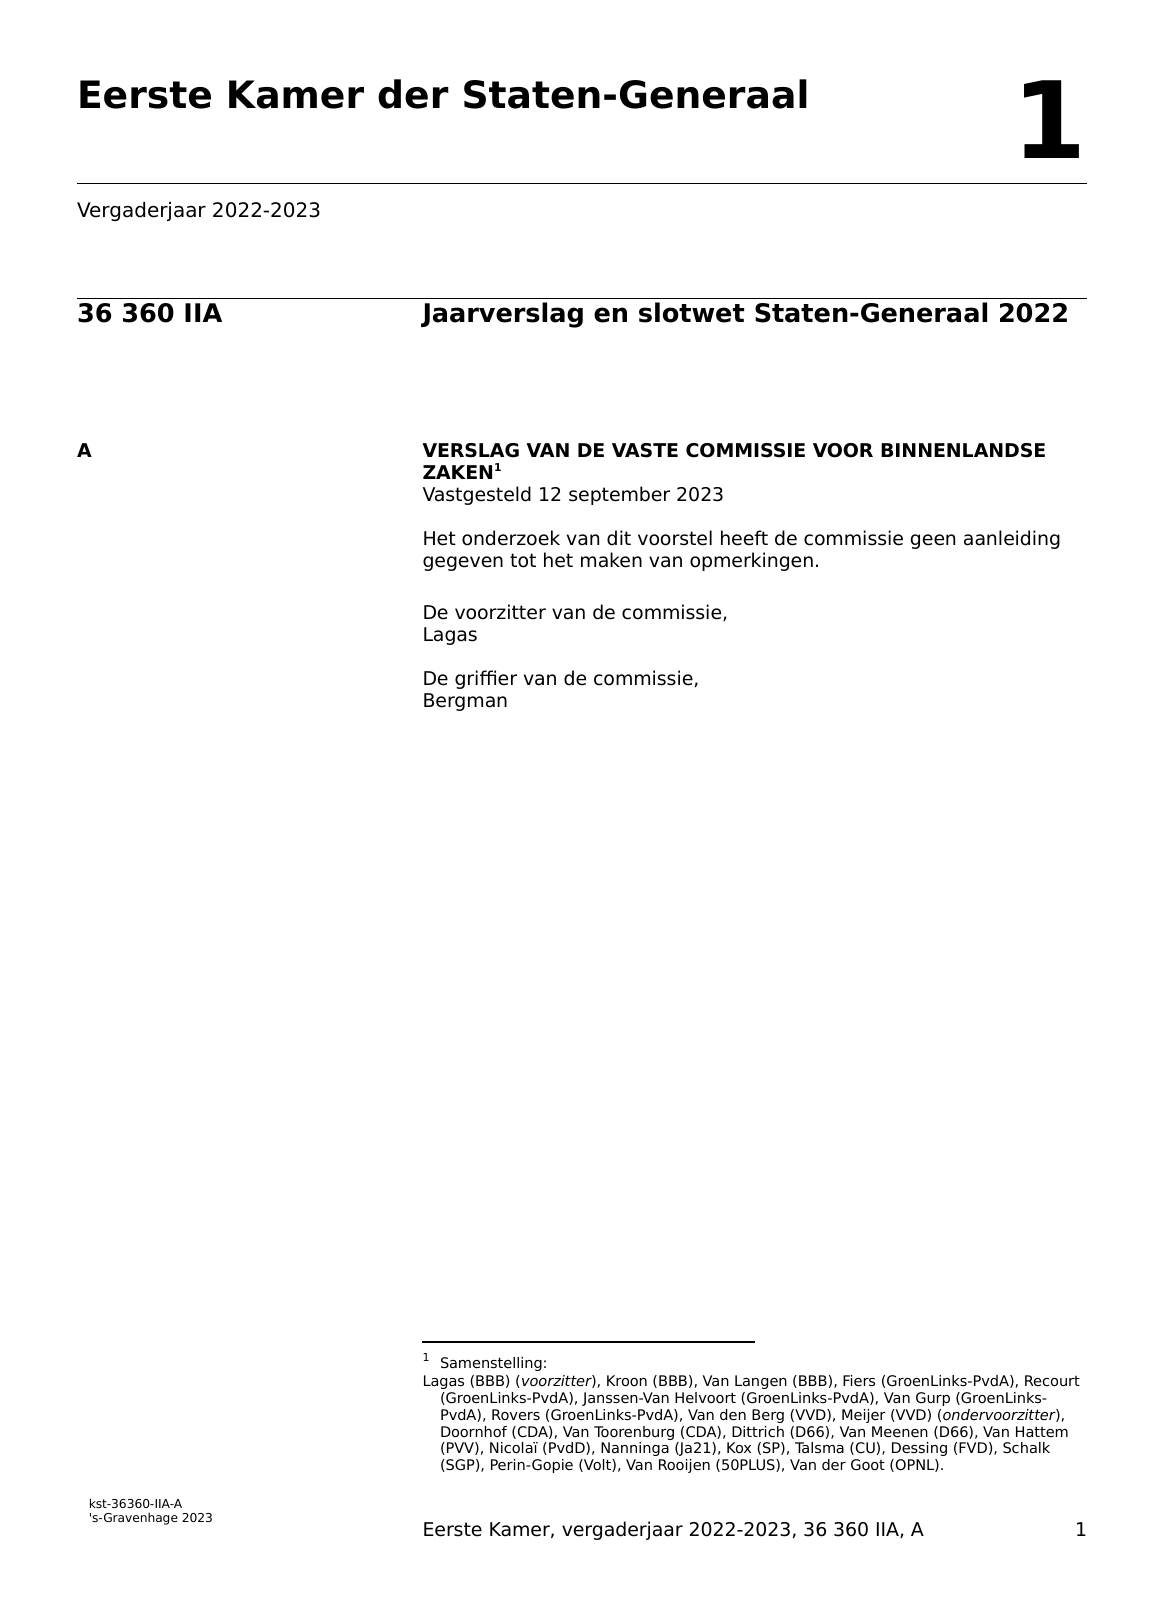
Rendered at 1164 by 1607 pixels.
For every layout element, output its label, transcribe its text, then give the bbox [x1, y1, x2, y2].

subtitle A VERSLAG VAN DE VASTE COMMISSIE VOOR BINNENLANDSE ZAKEN [77, 440, 1087, 484]
text Samenstelling: [422, 1351, 1087, 1373]
text Vastgesteld 12 september 2023 [422, 484, 1087, 506]
text De voorzitter van de commissie, Lagas [422, 602, 1087, 646]
text Het onderzoek van dit voorstel heeft de commissie geen aanleiding gegeven tot het maken van opmerkingen. [422, 528, 1087, 572]
table_header Eerste Kamer der Staten-Generaal [77, 59, 886, 183]
text Lagas (BBB) (voorzitter), Kroon (BBB), Van Langen (BBB), Fiers (GroenLinks-PvdA), Recourt (GroenLinks-PvdA), Janssen-Van Helvoort (GroenLinks-PvdA), Van Gurp (GroenLinks-PvdA), Rovers (GroenLinks-PvdA), Van den Berg (VVD), Meijer (VVD) (ondervoorzitter), Doornhof (CDA), Van Toorenburg (CDA), Dittrich (D66), Van Meenen (D66), Van Hattem (PVV), Nicolaï (PvdD), Nanninga (Ja21), Kox (SP), Talsma (CU), Dessing (FVD), Schalk (SGP), Perin-Gopie (Volt), Van Rooijen (50PLUS), Van der Goot (OPNL). [422, 1373, 1087, 1474]
table_cell Vergaderjaar 2022-2023 [77, 184, 1087, 298]
text 's-Gravenhage 2023 [88, 1511, 323, 1525]
table_header 1 [886, 59, 1087, 183]
subtitle 36 360 IIA Jaarverslag en slotwet Staten-Generaal 2022 [77, 299, 1087, 329]
text kst-36360-IIA-A [88, 1497, 323, 1511]
text De griffier van de commissie, Bergman [422, 668, 1087, 712]
